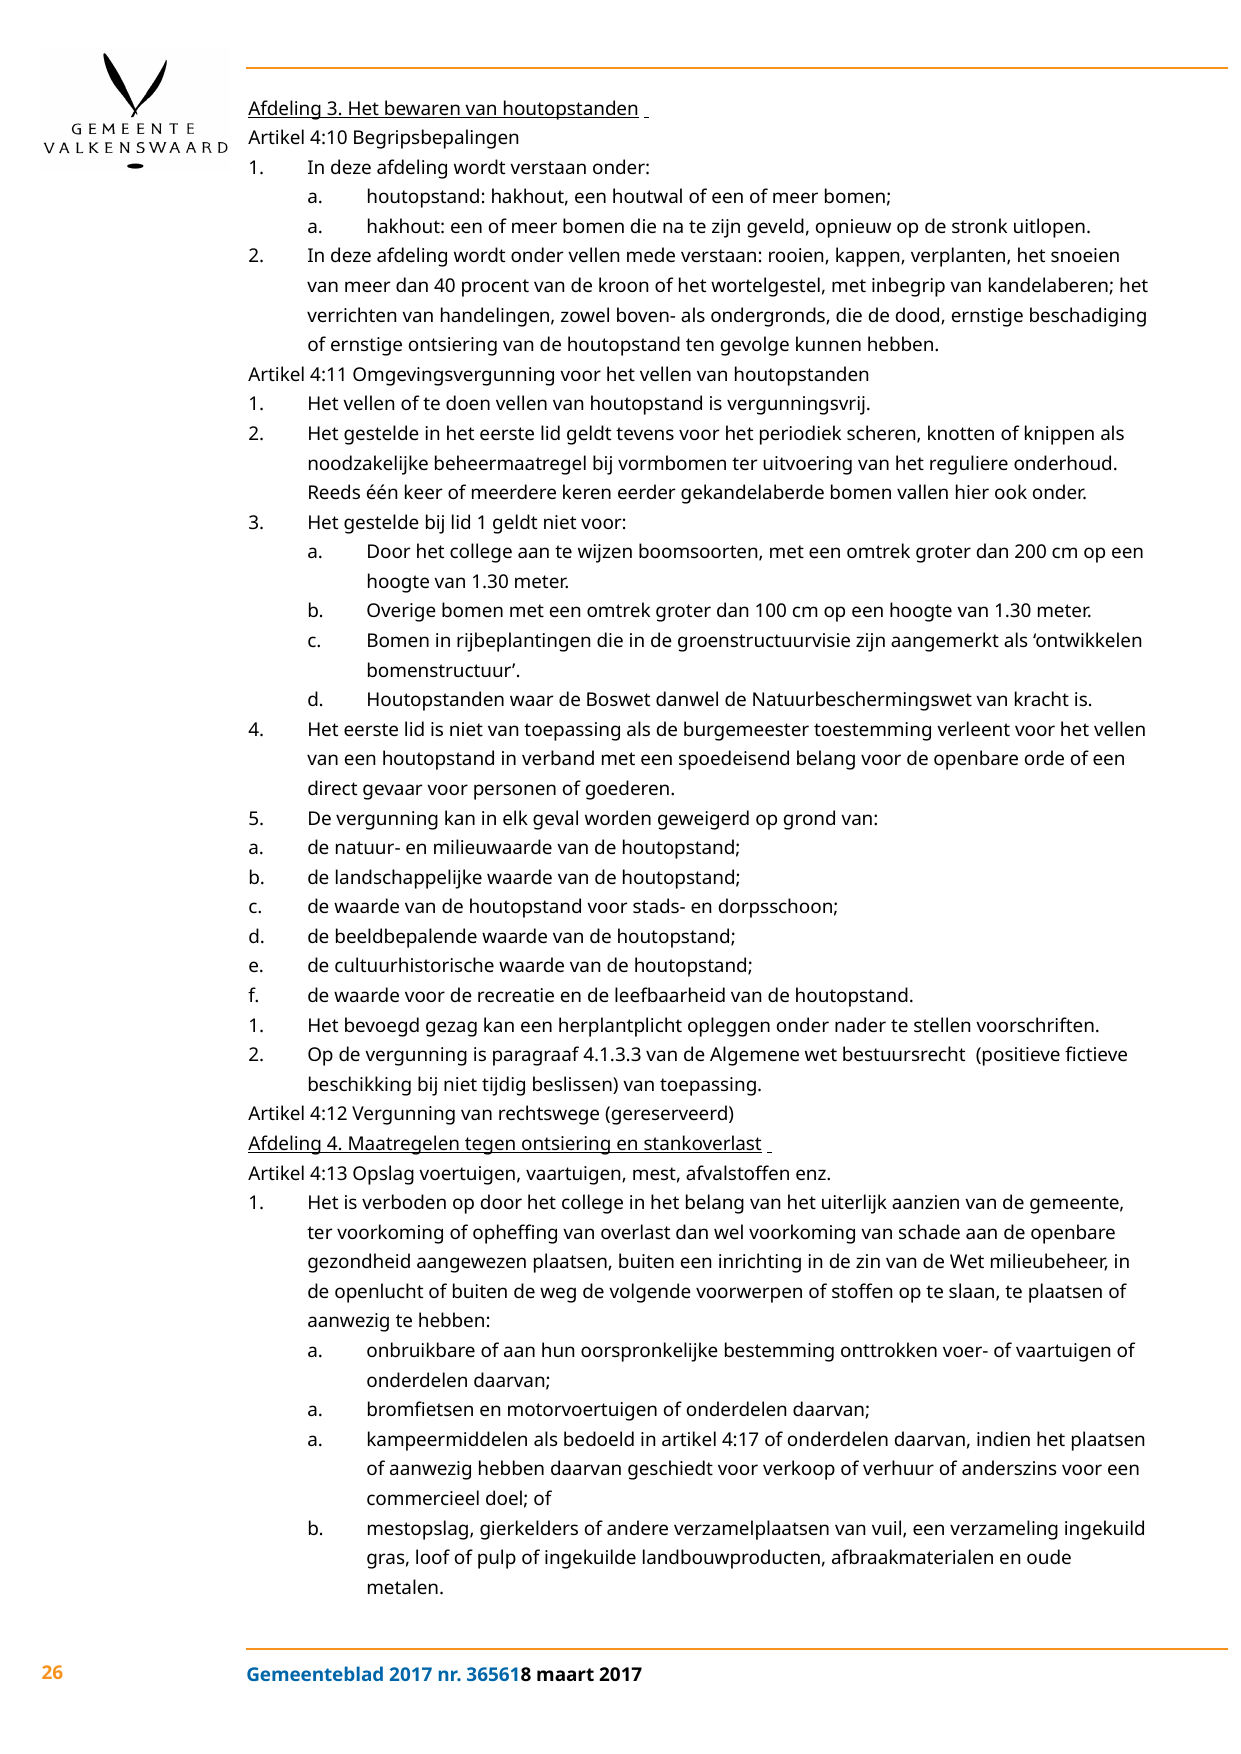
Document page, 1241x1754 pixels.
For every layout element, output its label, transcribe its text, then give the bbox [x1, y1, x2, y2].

list Het is verboden op door het college in het belang van het uiterlijk aanzien van de gemeente, ter voorkoming of opheffing van overlast dan wel voorkoming van schade aan de openbare gezondheid aangewezen plaatsen, buiten een inrichting in de zin van de Wet milieubeheer, in de openlucht of buiten de weg de volgende voorwerpen of stoffen op te slaan, te plaatsen of aanwezig te hebben: [248, 1189, 1152, 1333]
text Afdeling 3. Het bewaren van houtopstanden [248, 95, 1152, 121]
list de waarde voor de recreatie en de leefbaarheid van de houtopstand. [248, 982, 1152, 1008]
text Afdeling 4. Maatregelen tegen ontsiering en stankoverlast [248, 1130, 1152, 1156]
list Houtopstanden waar de Boswet danwel de Natuurbeschermingswet van kracht is. [307, 686, 1152, 712]
list onbruikbare of aan hun oorspronkelijke bestemming onttrokken voer- of vaartuigen of onderdelen daarvan; [307, 1337, 1152, 1393]
list Het bevoegd gezag kan een herplantplicht opleggen onder nader te stellen voorschriften. [248, 1012, 1152, 1038]
text Artikel 4:13 Opslag voertuigen, vaartuigen, mest, afvalstoffen enz. [248, 1160, 1152, 1186]
list bromfietsen en motorvoertuigen of onderdelen daarvan; [307, 1396, 1152, 1422]
list In deze afdeling wordt onder vellen mede verstaan: rooien, kappen, verplanten, het snoeien van meer dan 40 procent van de kroon of het wortelgestel, met inbegrip van kandelaberen; het verrichten van handelingen, zowel boven- als ondergronds, die de dood, ernstige beschadiging of ernstige ontsiering van de houtopstand ten gevolge kunnen hebben. [248, 243, 1152, 357]
list Overige bomen met een omtrek groter dan 100 cm op een hoogte van 1.30 meter. [307, 598, 1152, 623]
text Artikel 4:12 Vergunning van rechtswege (gereserveerd) [248, 1101, 1152, 1126]
list de beeldbepalende waarde van de houtopstand; [248, 923, 1152, 949]
list de landschappelijke waarde van de houtopstand; [248, 864, 1152, 890]
list hakhout: een of meer bomen die na te zijn geveld, opnieuw op de stronk uitlopen. [307, 213, 1152, 239]
list kampeermiddelen als bedoeld in artikel 4:17 of onderdelen daarvan, indien het plaatsen of aanwezig hebben daarvan geschiedt voor verkoop of verhuur of anderszins voor een commercieel doel; of [307, 1426, 1152, 1511]
list de natuur- en milieuwaarde van de houtopstand; [248, 834, 1152, 860]
list De vergunning kan in elk geval worden geweigerd op grond van: [248, 805, 1152, 831]
list In deze afdeling wordt verstaan onder: [248, 154, 1152, 180]
list Bomen in rijbeplantingen die in de groenstructuurvisie zijn aangemerkt als ‘ontwikkelen bomenstructuur’. [307, 627, 1152, 683]
list Het gestelde bij lid 1 geldt niet voor: [248, 509, 1152, 535]
list mestopslag, gierkelders of andere verzamelplaatsen van vuil, een verzameling ingekuild gras, loof of pulp of ingekuilde landbouwproducten, afbraakmaterialen en oude metalen. [307, 1515, 1152, 1600]
list de cultuurhistorische waarde van de houtopstand; [248, 953, 1152, 978]
text Artikel 4:11 Omgevingsvergunning voor het vellen van houtopstanden [248, 361, 1152, 387]
list Het gestelde in het eerste lid geldt tevens voor het periodiek scheren, knotten of knippen als noodzakelijke beheermaatregel bij vormbomen ter uitvoering van het reguliere onderhoud. Reeds één keer of meerdere keren eerder gekandelaberde bomen vallen hier ook onder. [248, 420, 1152, 505]
list Het vellen of te doen vellen van houtopstand is vergunningsvrij. [248, 391, 1152, 416]
list Het eerste lid is niet van toepassing als de burgemeester toestemming verleent voor het vellen van een houtopstand in verband met een spoedeisend belang voor de openbare orde of een direct gevaar voor personen of goederen. [248, 716, 1152, 801]
list Door het college aan te wijzen boomsoorten, met een omtrek groter dan 200 cm op een hoogte van 1.30 meter. [307, 538, 1152, 594]
text Artikel 4:10 Begripsbepalingen [248, 124, 1152, 150]
list de waarde van de houtopstand voor stads- en dorpsschoon; [248, 893, 1152, 919]
list houtopstand: hakhout, een houtwal of een of meer bomen; [307, 183, 1152, 209]
picture [41, 47, 231, 172]
list Op de vergunning is paragraaf 4.1.3.3 van de Algemene wet bestuursrecht (positieve fictieve beschikking bij niet tijdig beslissen) van toepassing. [248, 1041, 1152, 1097]
